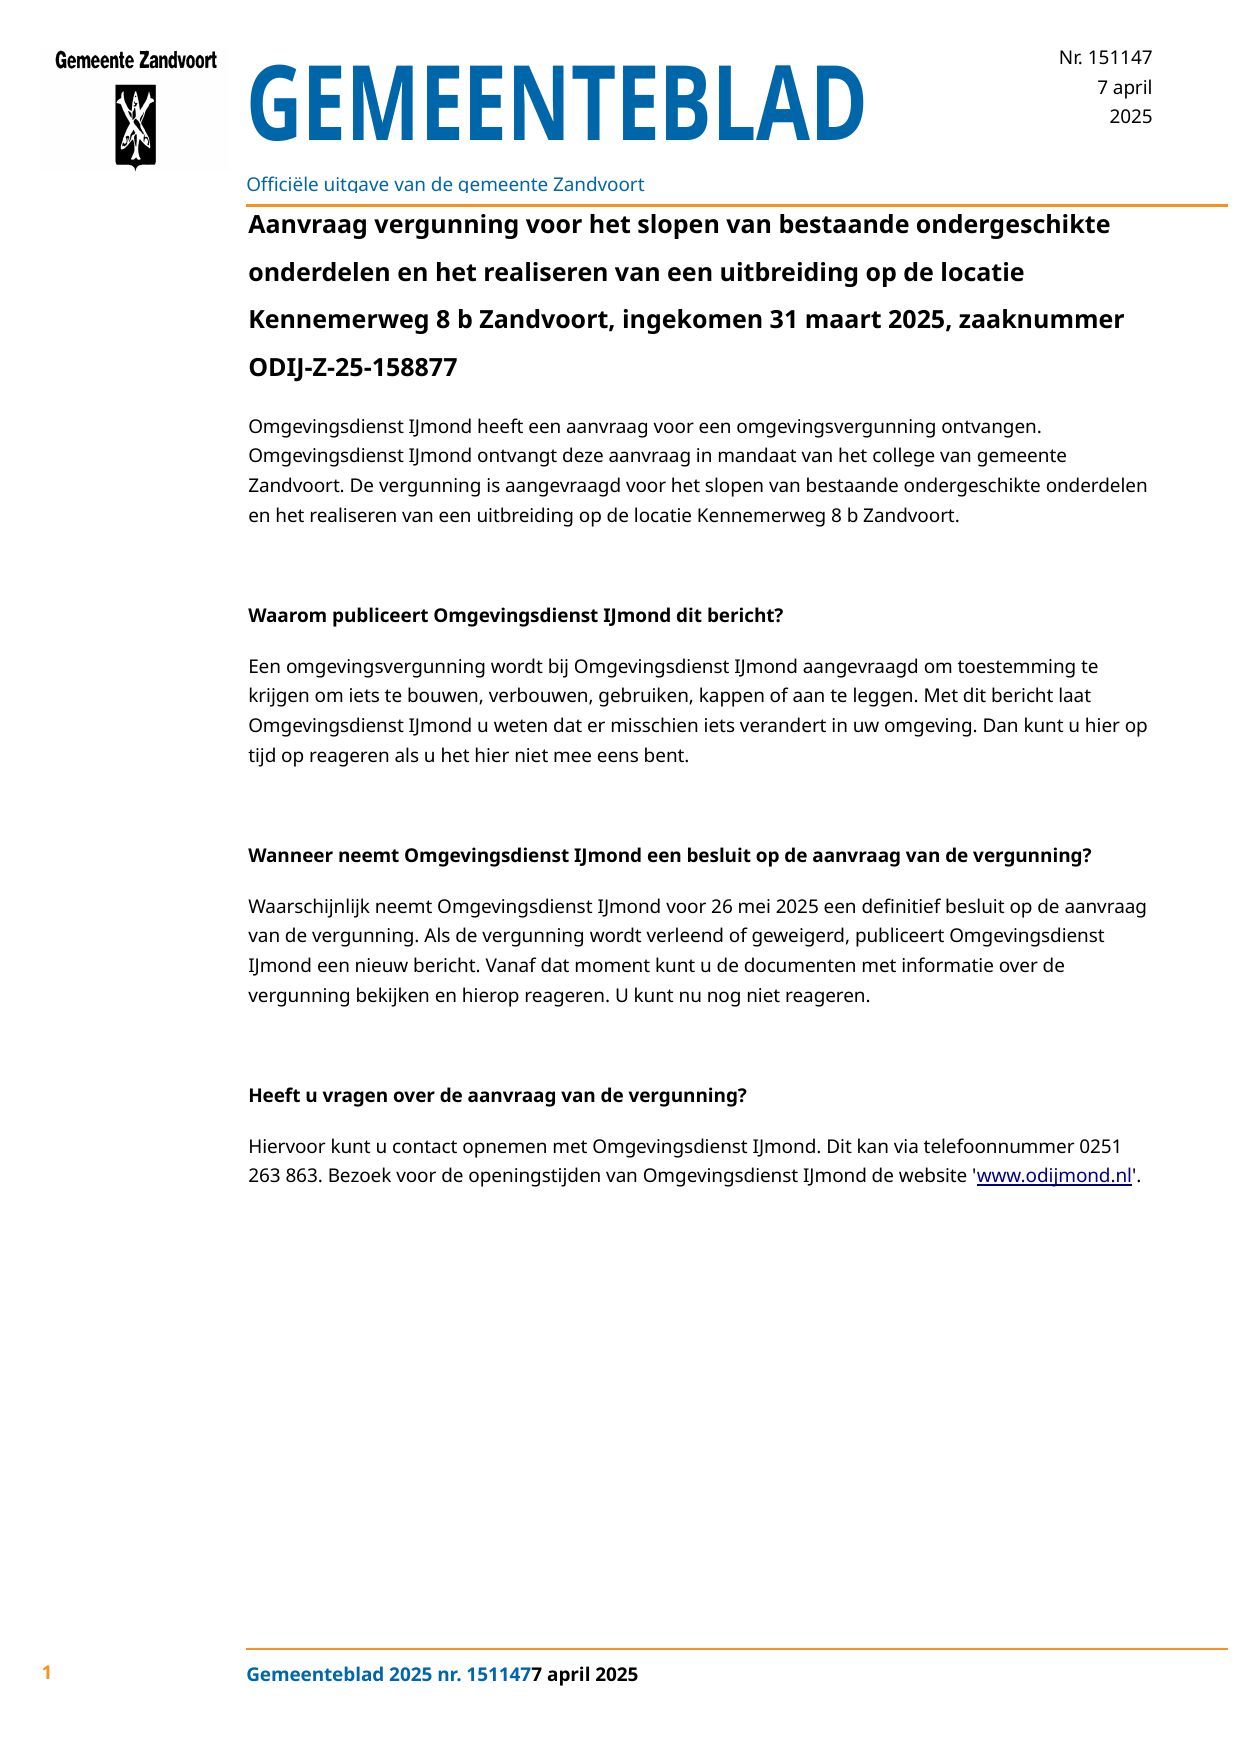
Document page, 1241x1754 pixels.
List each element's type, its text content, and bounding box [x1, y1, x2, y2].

picture [41, 47, 231, 172]
text Waarom publiceert Omgevingsdienst IJmond dit bericht? [248, 603, 1152, 628]
text Omgevingsdienst IJmond heeft een aanvraag voor een omgevingsvergunning ontvangen. Omgevingsdienst IJmond ontvangt deze aanvraag in mandaat van het college van gemeente Zandvoort. De vergunning is aangevraagd voor het slopen van bestaande ondergeschikte onderdelen en het realiseren van een uitbreiding op de locatie Kennemerweg 8 b Zandvoort. [248, 413, 1152, 528]
text Wanneer neemt Omgevingsdienst IJmond een besluit op de aanvraag van de vergunning? [248, 843, 1152, 868]
text Hiervoor kunt u contact opnemen met Omgevingsdienst IJmond. Dit kan via telefoonnummer 0251 263 863. Bezoek voor de openingstijden van Omgevingsdienst IJmond de website 'www.odijmond.nl'. [248, 1133, 1152, 1188]
text Waarschijnlijk neemt Omgevingsdienst IJmond voor 26 mei 2025 een definitief besluit op de aanvraag van de vergunning. Als de vergunning wordt verleend of geweigerd, publiceert Omgevingsdienst IJmond een nieuw bericht. Vanaf dat moment kunt u de documenten met informatie over de vergunning bekijken en hierop reageren. U kunt nu nog niet reageren. [248, 893, 1152, 1008]
text Aanvraag vergunning voor het slopen van bestaande ondergeschikte onderdelen en het realiseren van een uitbreiding op de locatie Kennemerweg 8 b Zandvoort, ingekomen 31 maart 2025, zaaknummer ODIJ-Z-25-158877 [248, 207, 1152, 384]
text Een omgevingsvergunning wordt bij Omgevingsdienst IJmond aangevraagd om toestemming te krijgen om iets te bouwen, verbouwen, gebruiken, kappen of aan te leggen. Met dit bericht laat Omgevingsdienst IJmond u weten dat er misschien iets verandert in uw omgeving. Dan kunt u hier op tijd op reageren als u het hier niet mee eens bent. [248, 653, 1152, 768]
text Heeft u vragen over de aanvraag van de vergunning? [248, 1083, 1152, 1108]
